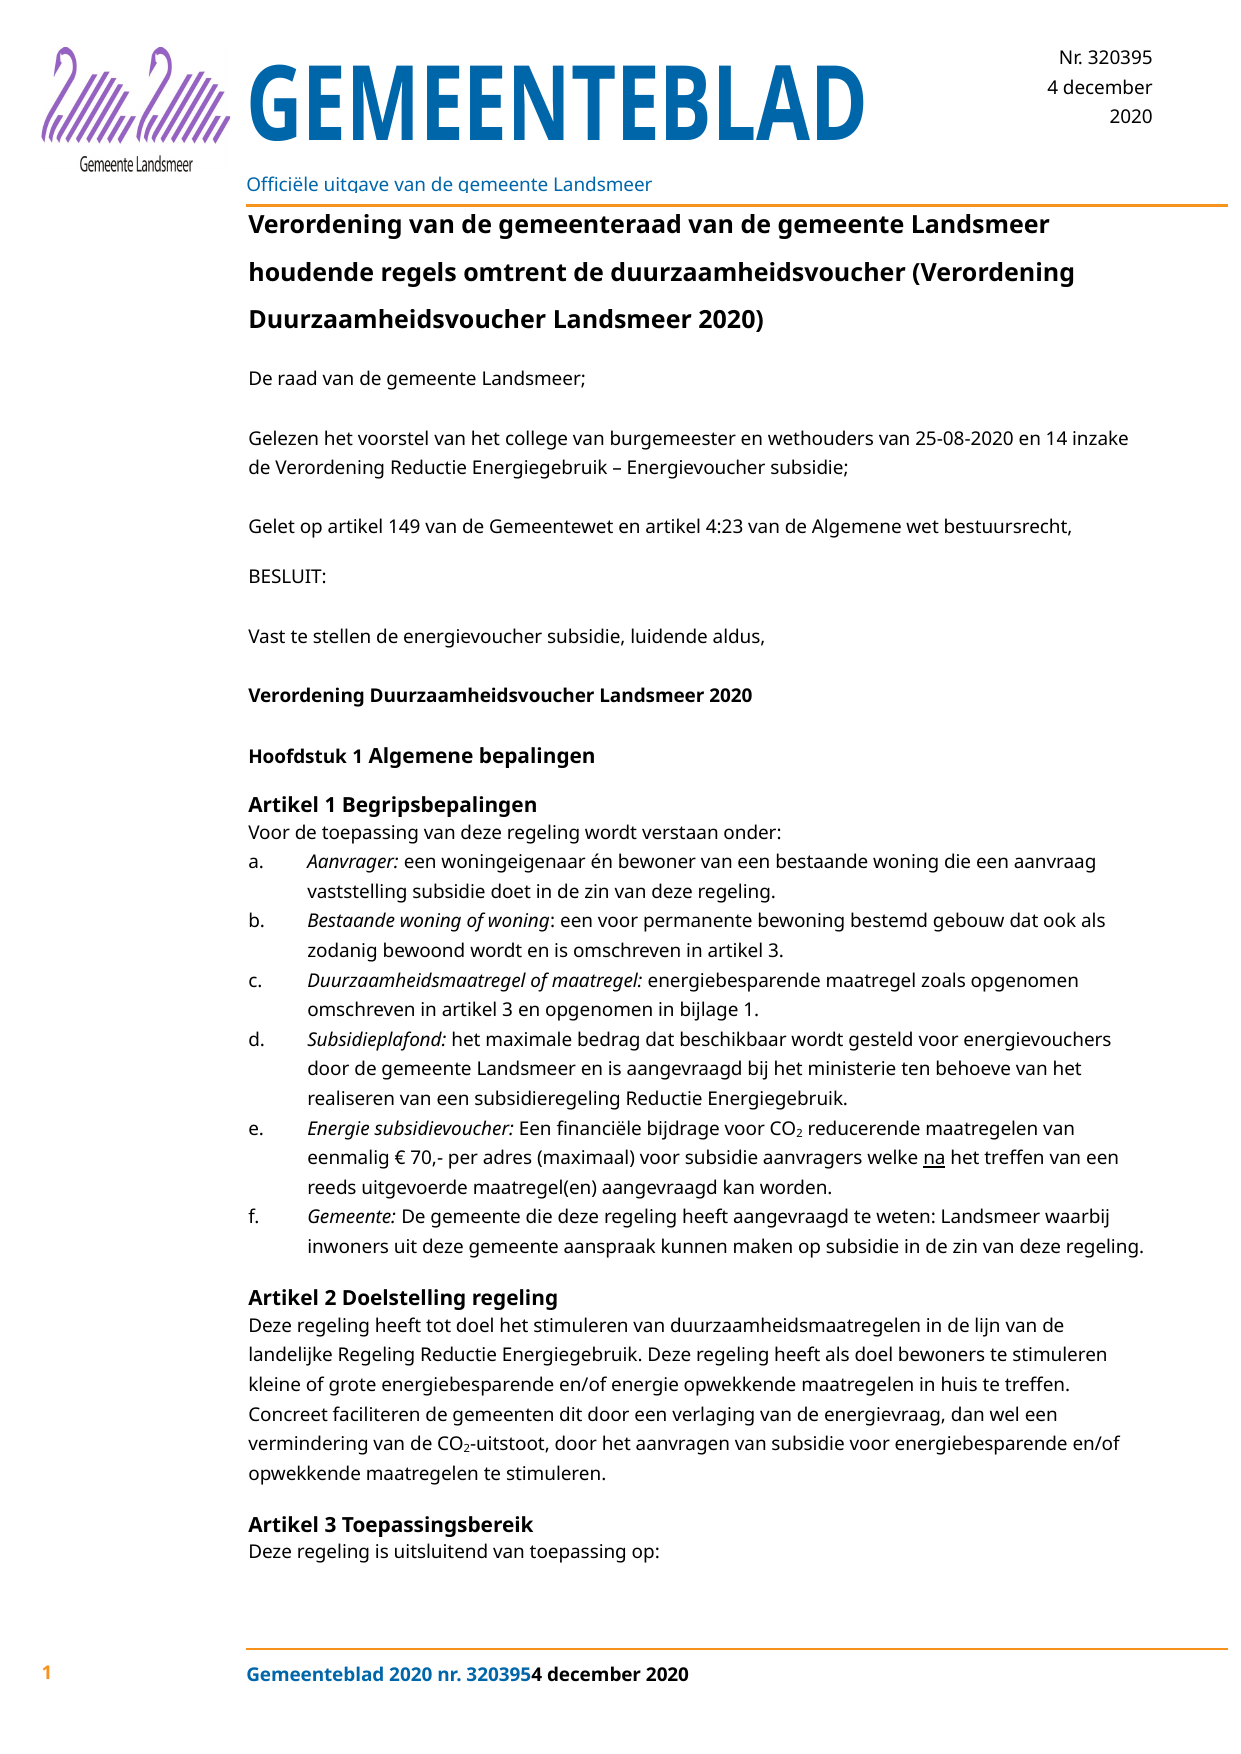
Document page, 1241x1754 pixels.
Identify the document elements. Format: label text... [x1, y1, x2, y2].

text Artikel 2 Doelstelling regeling [248, 1283, 1152, 1312]
list Subsidieplafond: het maximale bedrag dat beschikbaar wordt gesteld voor energievouchers door de gemeente Landsmeer en is aangevraagd bij het ministerie ten behoeve van het realiseren van een subsidieregeling Reductie Energiegebruik. [248, 1026, 1152, 1111]
list Duurzaamheidsmaatregel of maatregel: energiebesparende maatregel zoals opgenomen omschreven in artikel 3 en opgenomen in bijlage 1. [248, 967, 1152, 1022]
text Deze regeling is uitsluitend van toepassing op: [248, 1539, 1152, 1564]
text Hoofdstuk 1 Algemene bepalingen [248, 741, 1152, 770]
text Gelet op artikel 149 van de Gemeentewet en artikel 4:23 van de Algemene wet bestuursrecht, [248, 513, 1152, 539]
list Aanvrager: een woningeigenaar én bewoner van een bestaande woning die een aanvraag vaststelling subsidie doet in de zin van deze regeling. [248, 848, 1152, 904]
text Voor de toepassing van deze regeling wordt verstaan onder: [248, 819, 1152, 845]
text Deze regeling heeft tot doel het stimuleren van duurzaamheidsmaatregelen in de lijn van de landelijke Regeling Reductie Energiegebruik. Deze regeling heeft als doel bewoners te stimuleren kleine of grote energiebesparende en/of energie opwekkende maatregelen in huis te treffen. Concreet faciliteren de gemeenten dit door een verlaging van de energievraag, dan wel een vermindering van de CO2-uitstoot, door het aanvragen van subsidie voor energiebesparende en/of opwekkende maatregelen te stimuleren. [248, 1312, 1152, 1486]
picture [41, 47, 231, 172]
text Artikel 1 Begripsbepalingen [248, 791, 1152, 819]
text Artikel 3 Toepassingsbereik [248, 1510, 1152, 1539]
list Gemeente: De gemeente die deze regeling heeft aangevraagd te weten: Landsmeer waarbij inwoners uit deze gemeente aanspraak kunnen maken op subsidie in de zin van deze regeling. [248, 1203, 1152, 1259]
list Bestaande woning of woning: een voor permanente bewoning bestemd gebouw dat ook als zodanig bewoond wordt en is omschreven in artikel 3. [248, 908, 1152, 963]
list Energie subsidievoucher: Een financiële bijdrage voor CO2 reducerende maatregelen van eenmalig € 70,- per adres (maximaal) voor subsidie aanvragers welke na het treffen van een reeds uitgevoerde maatregel(en) aangevraagd kan worden. [248, 1115, 1152, 1200]
text Verordening van de gemeenteraad van de gemeente Landsmeer houdende regels omtrent de duurzaamheidsvoucher (Verordening Duurzaamheidsvoucher Landsmeer 2020) [248, 207, 1152, 336]
text BESLUIT: [248, 564, 1152, 589]
text Vast te stellen de energievoucher subsidie, luidende aldus, [248, 623, 1152, 649]
text Verordening Duurzaamheidsvoucher Landsmeer 2020 [248, 682, 1152, 708]
text De raad van de gemeente Landsmeer; [248, 366, 1152, 391]
text Gelezen het voorstel van het college van burgemeester en wethouders van 25-08-2020 en 14 inzake de Verordening Reductie Energiegebruik – Energievoucher subsidie; [248, 425, 1152, 480]
